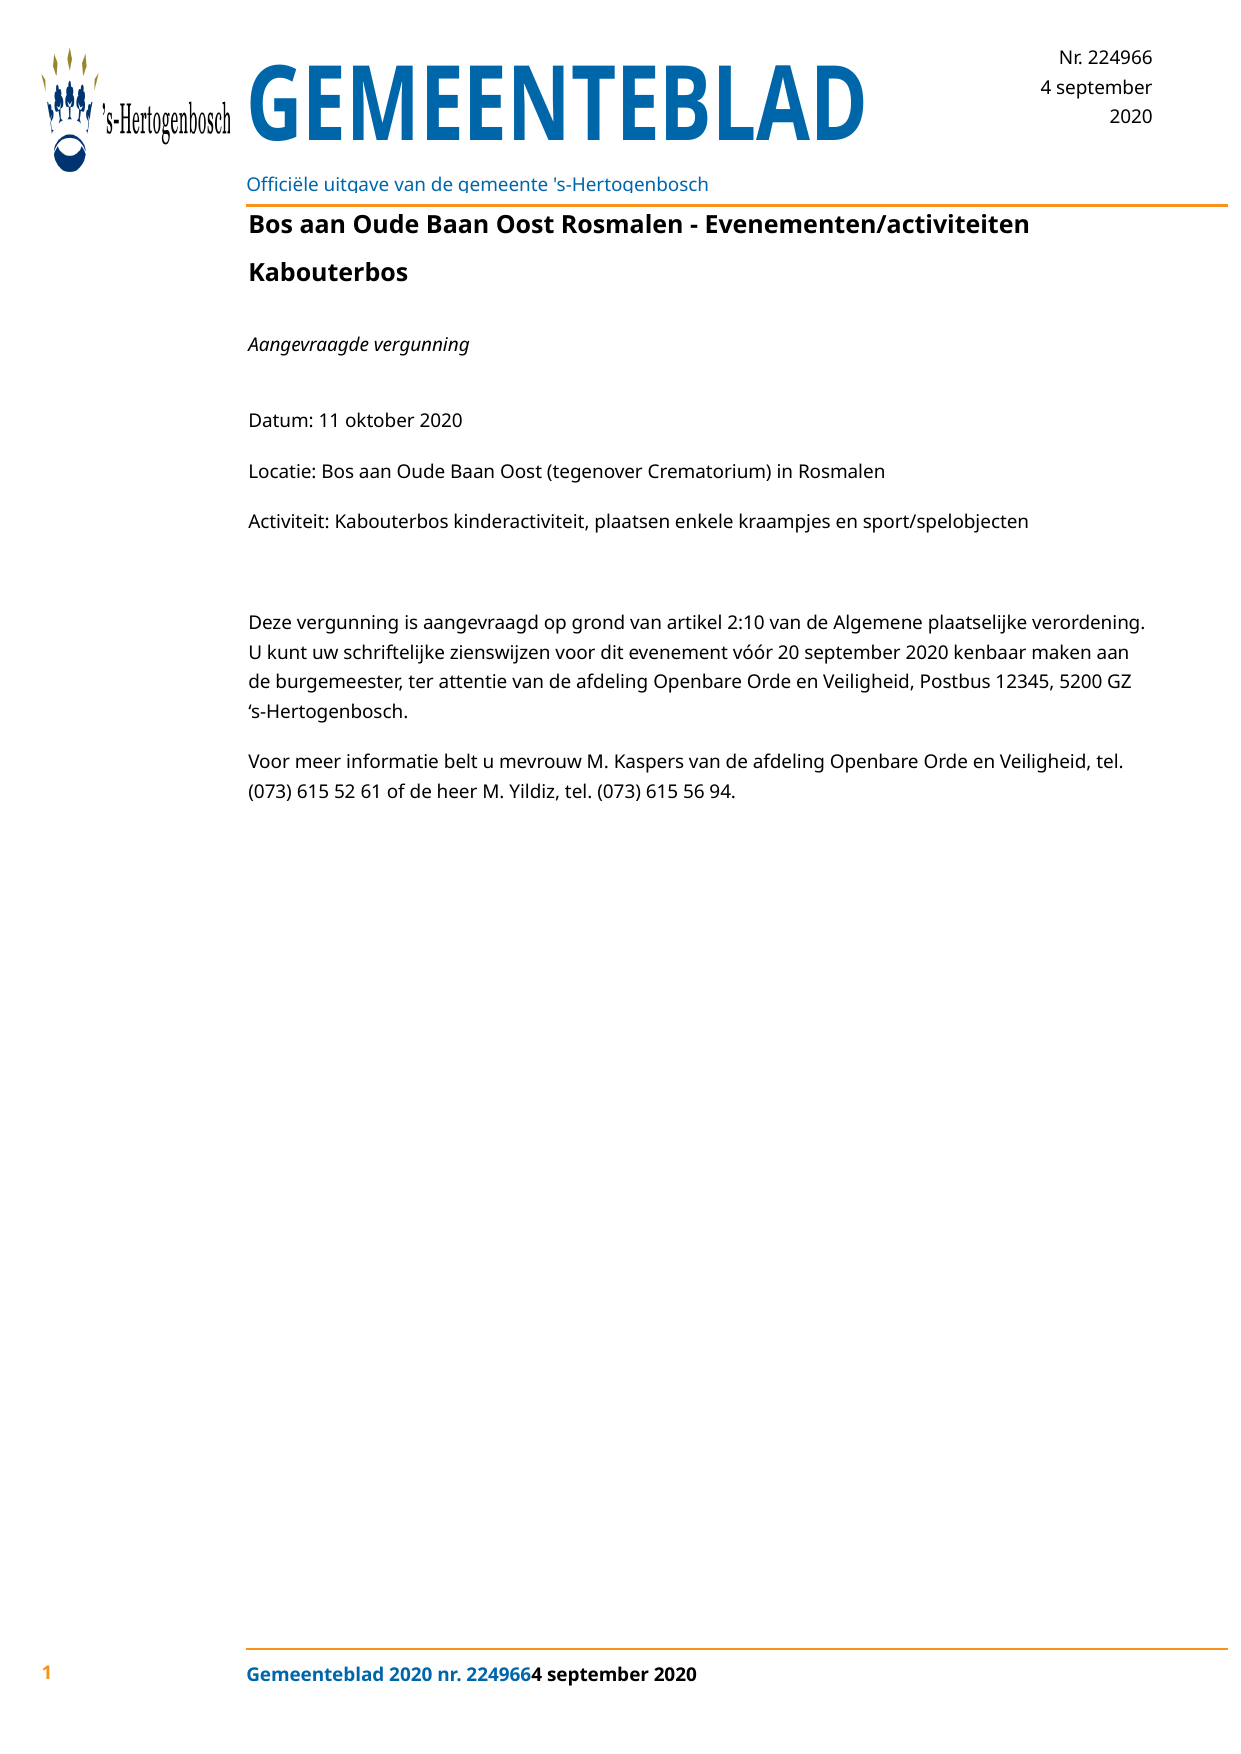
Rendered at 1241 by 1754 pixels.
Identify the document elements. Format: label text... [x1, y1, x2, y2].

text Voor meer informatie belt u mevrouw M. Kaspers van de afdeling Openbare Orde en Veiligheid, tel. (073) 615 52 61 of de heer M. Yildiz, tel. (073) 615 56 94. [248, 748, 1152, 804]
text Datum: 11 oktober 2020 [248, 408, 1152, 433]
picture [41, 47, 231, 172]
text Activiteit: Kabouterbos kinderactiviteit, plaatsen enkele kraampjes en sport/spelobjecten [248, 508, 1152, 534]
text Aangevraagde vergunning [248, 331, 1152, 357]
text Deze vergunning is aangevraagd op grond van artikel 2:10 van de Algemene plaatselijke verordening. U kunt uw schriftelijke zienswijzen voor dit evenement vóór 20 september 2020 kenbaar maken aan de burgemeester, ter attentie van de afdeling Openbare Orde en Veiligheid, Postbus 12345, 5200 GZ ‘s-Hertogenbosch. [248, 609, 1152, 724]
text Locatie: Bos aan Oude Baan Oost (tegenover Crematorium) in Rosmalen [248, 458, 1152, 484]
text Bos aan Oude Baan Oost Rosmalen - Evenementen/activiteiten Kabouterbos [248, 207, 1152, 288]
